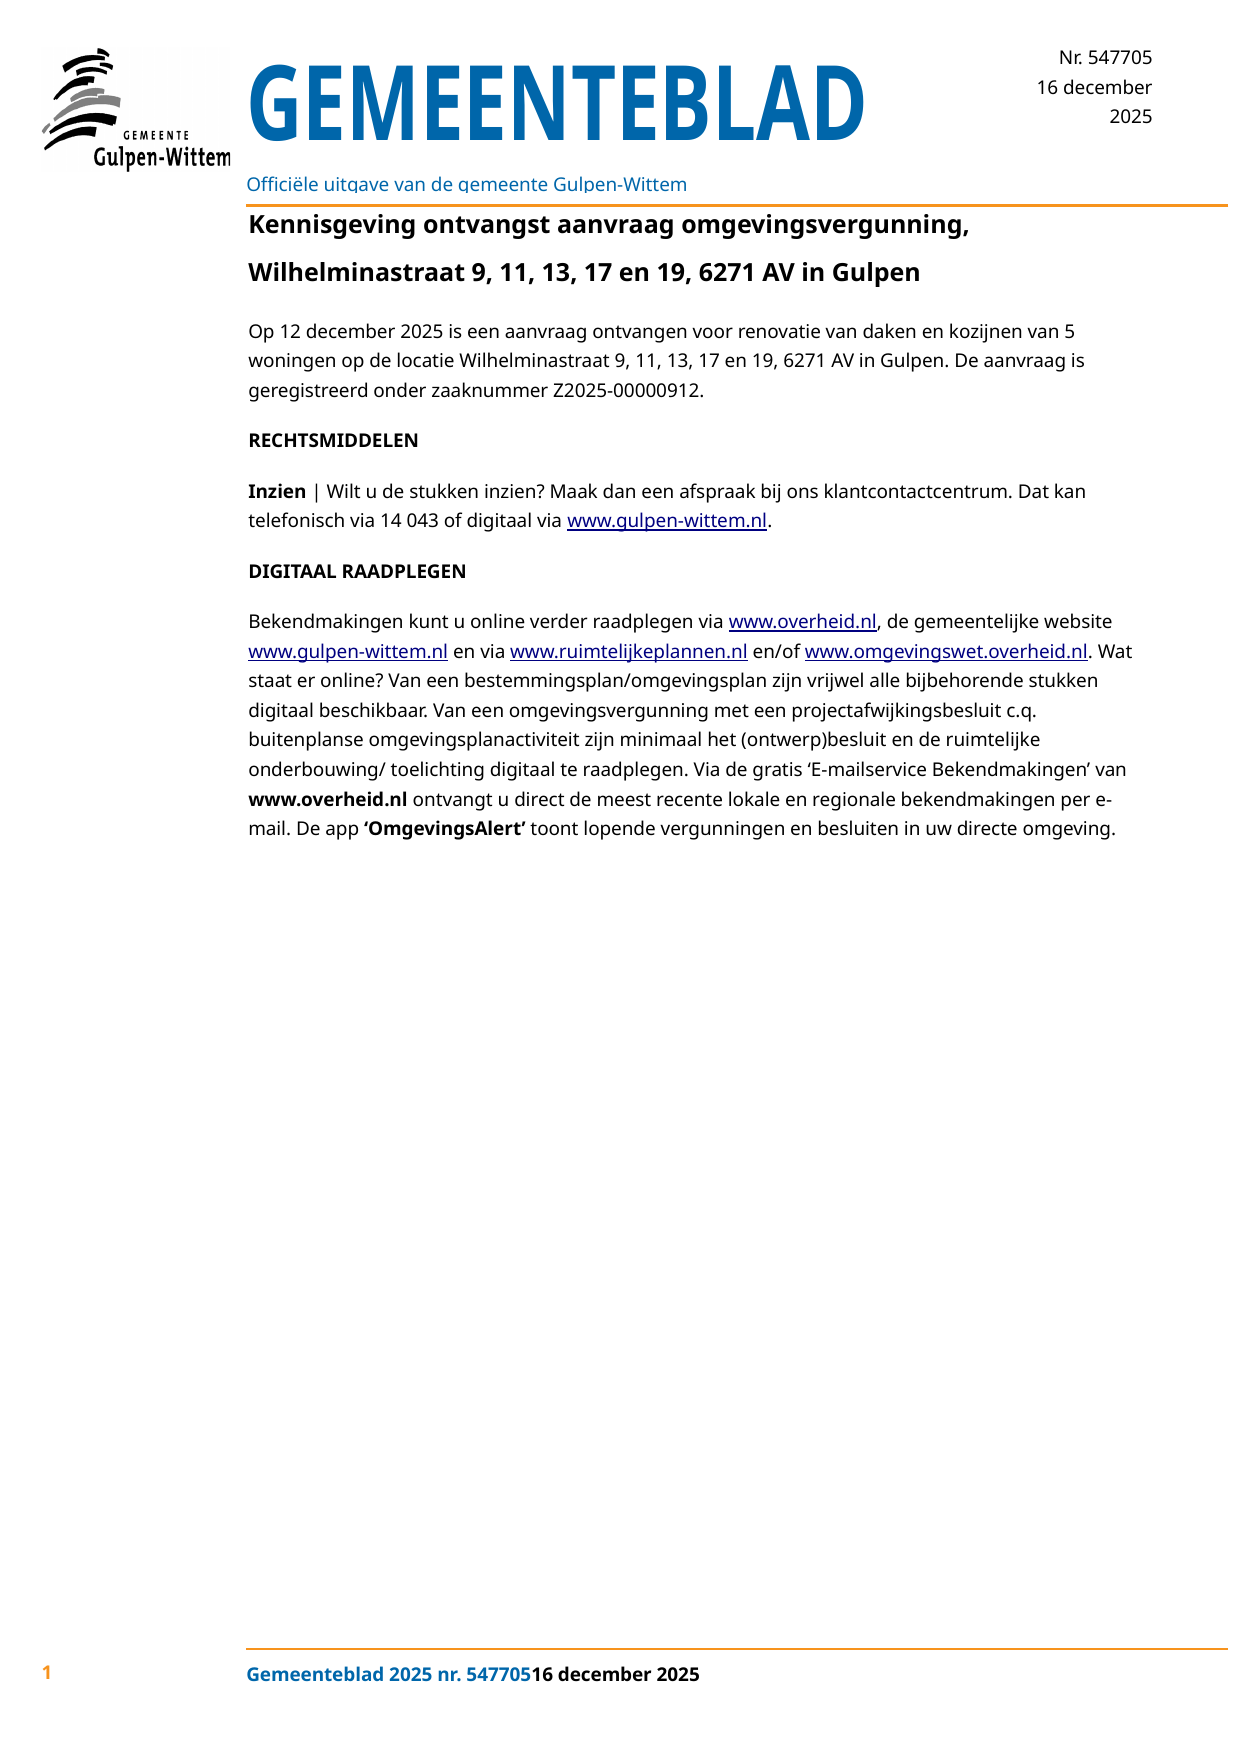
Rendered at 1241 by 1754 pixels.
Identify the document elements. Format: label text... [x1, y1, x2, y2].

text DIGITAAL RAADPLEGEN [248, 558, 1152, 584]
text RECHTSMIDDELEN [248, 427, 1152, 453]
picture [41, 47, 231, 172]
text Op 12 december 2025 is een aanvraag ontvangen voor renovatie van daken en kozijnen van 5 woningen op de locatie Wilhelminastraat 9, 11, 13, 17 en 19, 6271 AV in Gulpen. De aanvraag is geregistreerd onder zaaknummer Z2025-00000912. [248, 318, 1152, 403]
text Bekendmakingen kunt u online verder raadplegen via www.overheid.nl, de gemeentelijke website www.gulpen-wittem.nl en via www.ruimtelijkeplannen.nl en/of www.omgevingswet.overheid.nl. Wat staat er online? Van een bestemmingsplan/omgevingsplan zijn vrijwel alle bijbehorende stukken digitaal beschikbaar. Van een omgevingsvergunning met een projectafwijkingsbesluit c.q. buitenplanse omgevingsplanactiviteit zijn minimaal het (ontwerp)besluit en de ruimtelijke onderbouwing/ toelichting digitaal te raadplegen. Via de gratis ‘E-mailservice Bekendmakingen’ van www.overheid.nl ontvangt u direct de meest recente lokale en regionale bekendmakingen per e-mail. De app ‘OmgevingsAlert’ toont lopende vergunningen en besluiten in uw directe omgeving. [248, 608, 1152, 841]
text Kennisgeving ontvangst aanvraag omgevingsvergunning, Wilhelminastraat 9, 11, 13, 17 en 19, 6271 AV in Gulpen [248, 207, 1152, 288]
text Inzien | Wilt u de stukken inzien? Maak dan een afspraak bij ons klantcontactcentrum. Dat kan telefonisch via 14 043 of digitaal via www.gulpen-wittem.nl. [248, 478, 1152, 533]
